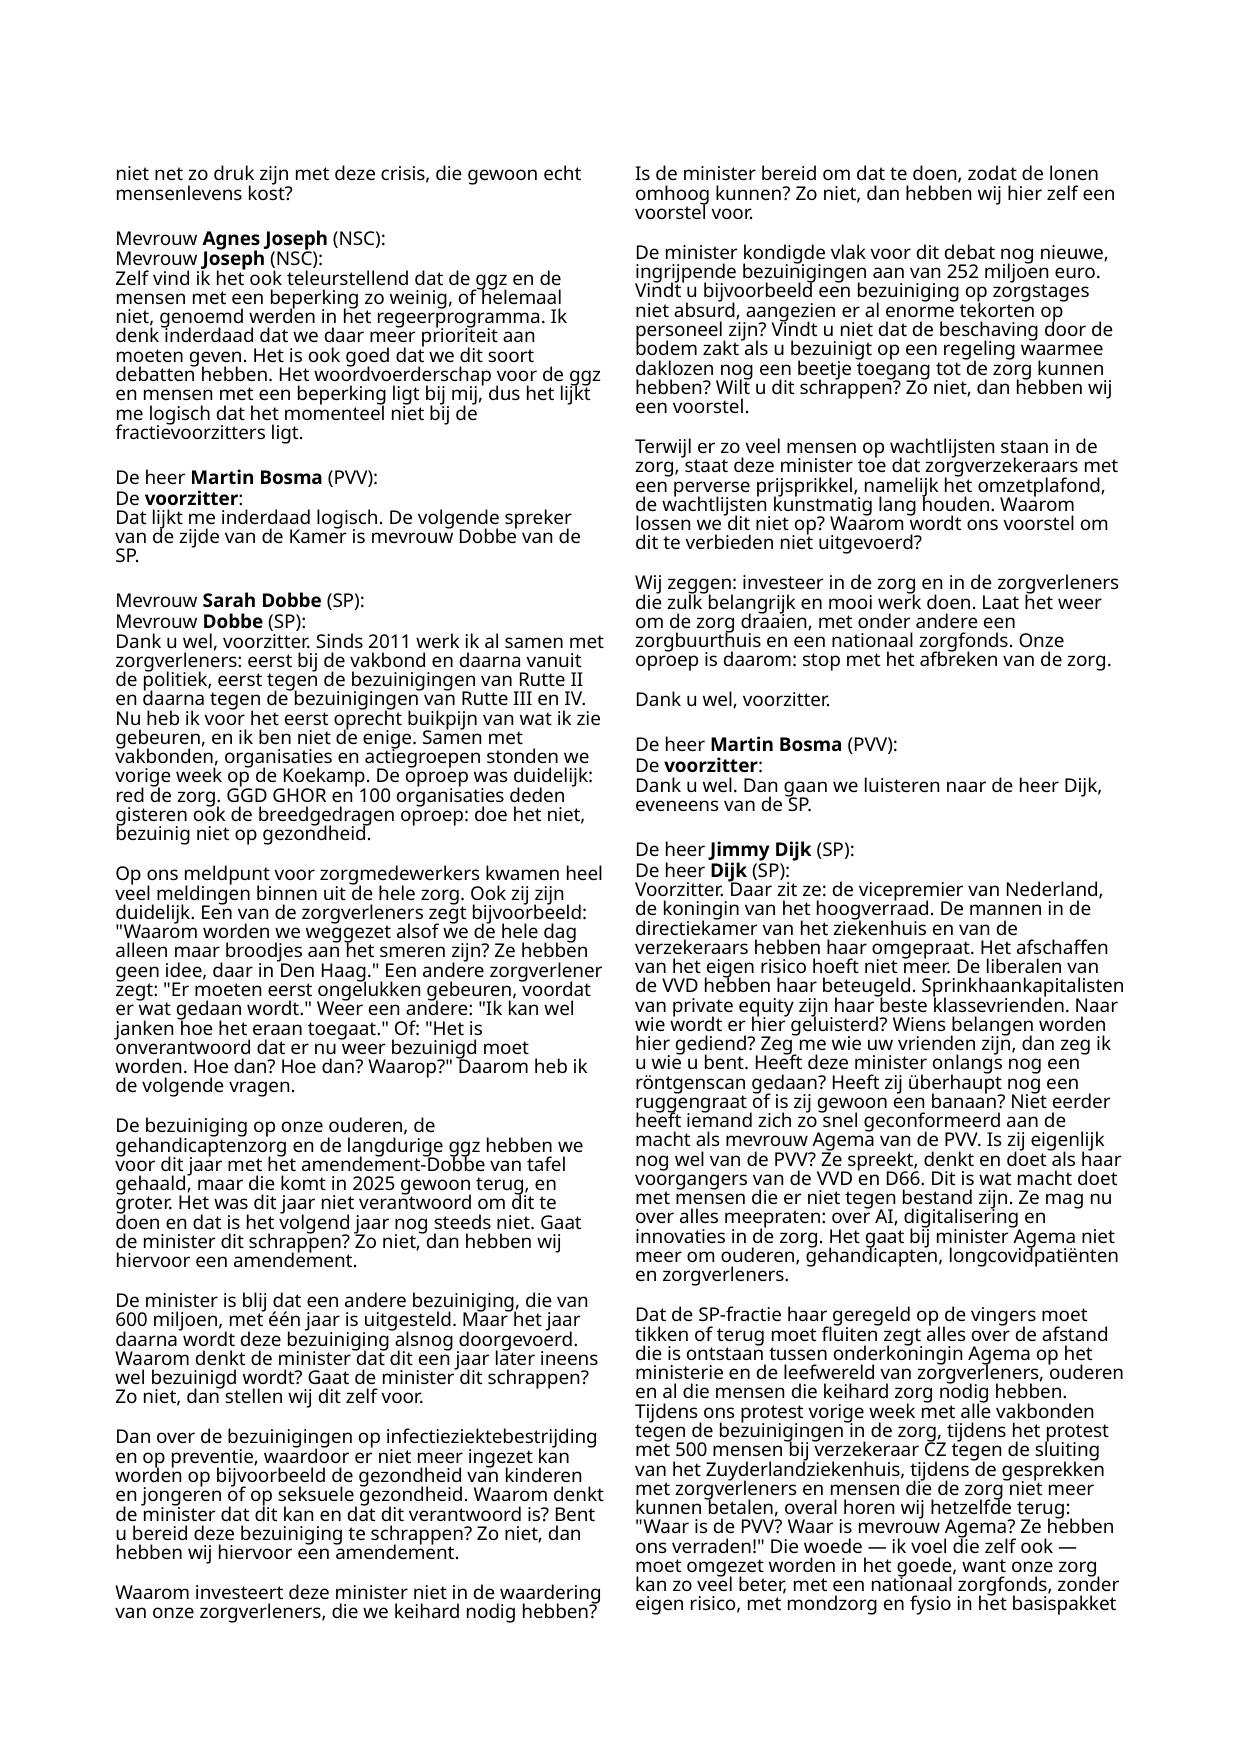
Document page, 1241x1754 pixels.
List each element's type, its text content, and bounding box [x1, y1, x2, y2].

text Mevrouw Dobbe (SP): [115, 613, 605, 633]
text De heer Dijk (SP): [635, 862, 1125, 881]
text Dat de SP-fractie haar geregeld op de vingers moet tikken of terug moet fluiten zegt alles over de afstand die is ontstaan tussen onderkoningin Agema op het ministerie en de leefwereld van zorgverleners, ouderen en al die mensen die keihard zorg nodig hebben. Tijdens ons protest vorige week met alle vakbonden tegen de bezuinigingen in de zorg, tijdens het protest met 500 mensen bij verzekeraar CZ tegen de sluiting van het Zuyderlandziekenhuis, tijdens de gesprekken met zorgverleners en mensen die de zorg niet meer kunnen betalen, overal horen wij hetzelfde terug: "Waar is de PVV? Waar is mevrouw Agema? Ze hebben ons verraden!" Die woede — ik voel die zelf ook — moet omgezet worden in het goede, want onze zorg kan zo veel beter, met een nationaal zorgfonds, zonder eigen risico, met mondzorg en fysio in het basispakket [635, 1306, 1125, 1615]
text Terwijl er zo veel mensen op wachtlijsten staan in de zorg, staat deze minister toe dat zorgverzekeraars met een perverse prijsprikkel, namelijk het omzetplafond, de wachtlijsten kunstmatig lang houden. Waarom lossen we dit niet op? Waarom wordt ons voorstel om dit te verbieden niet uitgevoerd? [635, 438, 1125, 554]
text Mevrouw Agnes Joseph (NSC): [115, 225, 605, 250]
text De heer Martin Bosma (PVV): [115, 464, 605, 490]
text Dank u wel, voorzitter. Sinds 2011 werk ik al samen met zorgverleners: eerst bij de vakbond en daarna vanuit de politiek, eerst tegen de bezuinigingen van Rutte II en daarna tegen de bezuinigingen van Rutte III en IV. Nu heb ik voor het eerst oprecht buikpijn van wat ik zie gebeuren, en ik ben niet de enige. Samen met vakbonden, organisaties en actiegroepen stonden we vorige week op de Koekamp. De oproep was duidelijk: red de zorg. GGD GHOR en 100 organisaties deden gisteren ook de breedgedragen oproep: doe het niet, bezuinig niet op gezondheid. [115, 633, 605, 844]
text Voorzitter. Daar zit ze: de vicepremier van Nederland, de koningin van het hoogverraad. De mannen in de directiekamer van het ziekenhuis en van de verzekeraars hebben haar omgepraat. Het afschaffen van het eigen risico hoeft niet meer. De liberalen van de VVD hebben haar beteugeld. Sprinkhaankapitalisten van private equity zijn haar beste klassevrienden. Naar wie wordt er hier geluisterd? Wiens belangen worden hier gediend? Zeg me wie uw vrienden zijn, dan zeg ik u wie u bent. Heeft deze minister onlangs nog een röntgenscan gedaan? Heeft zij überhaupt nog een ruggengraat of is zij gewoon een banaan? Niet eerder heeft iemand zich zo snel geconformeerd aan de macht als mevrouw Agema van de PVV. Is zij eigenlijk nog wel van de PVV? Ze spreekt, denkt en doet als haar voorgangers van de VVD en D66. Dit is wat macht doet met mensen die er niet tegen bestand zijn. Ze mag nu over alles meepraten: over AI, digitalisering en innovaties in de zorg. Het gaat bij minister Agema niet meer om ouderen, gehandicapten, longcovidpatiënten en zorgverleners. [635, 881, 1125, 1286]
text Dat lijkt me inderdaad logisch. De volgende spreker van de zijde van de Kamer is mevrouw Dobbe van de SP. [115, 509, 605, 567]
text Op ons meldpunt voor zorgmedewerkers kwamen heel veel meldingen binnen uit de hele zorg. Ook zij zijn duidelijk. Een van de zorgverleners zegt bijvoorbeeld: "Waarom worden we weggezet alsof we de hele dag alleen maar broodjes aan het smeren zijn? Ze hebben geen idee, daar in Den Haag." Een andere zorgverlener zegt: "Er moeten eerst ongelukken gebeuren, voordat er wat gedaan wordt." Weer een andere: "Ik kan wel janken hoe het eraan toegaat." Of: "Het is onverantwoord dat er nu weer bezuinigd moet worden. Hoe dan? Hoe dan? Waarop?" Daarom heb ik de volgende vragen. [115, 865, 605, 1097]
text De voorzitter: [115, 490, 605, 509]
text De minister kondigde vlak voor dit debat nog nieuwe, ingrijpende bezuinigingen aan van 252 miljoen euro. Vindt u bijvoorbeeld een bezuiniging op zorgstages niet absurd, aangezien er al enorme tekorten op personeel zijn? Vindt u niet dat de beschaving door de bodem zakt als u bezuinigt op een regeling waarmee daklozen nog een beetje toegang tot de zorg kunnen hebben? Wilt u dit schrappen? Zo niet, dan hebben wij een voorstel. [635, 244, 1125, 417]
text Dan over de bezuinigingen op infectieziektebestrijding en op preventie, waardoor er niet meer ingezet kan worden op bijvoorbeeld de gezondheid van kinderen en jongeren of op seksuele gezondheid. Waarom denkt de minister dat dit kan en dat dit verantwoord is? Bent u bereid deze bezuiniging te schrappen? Zo niet, dan hebben wij hiervoor een amendement. [115, 1428, 605, 1563]
text De heer Jimmy Dijk (SP): [635, 836, 1125, 862]
text Dank u wel. Dan gaan we luisteren naar de heer Dijk, eveneens van de SP. [635, 777, 1125, 815]
text De heer Martin Bosma (PVV): [635, 732, 1125, 757]
text Dank u wel, voorzitter. [635, 691, 1125, 711]
text Zelf vind ik het ook teleurstellend dat de ggz en de mensen met een beperking zo weinig, of helemaal niet, genoemd werden in het regeerprogramma. Ik denk inderdaad dat we daar meer prioriteit aan moeten geven. Het is ook goed dat we dit soort debatten hebben. Het woordvoerderschap voor de ggz en mensen met een beperking ligt bij mij, dus het lijkt me logisch dat het momenteel niet bij de fractievoorzitters ligt. [115, 270, 605, 443]
text De voorzitter: [635, 757, 1125, 777]
text niet net zo druk zijn met deze crisis, die gewoon echt mensenlevens kost? [115, 165, 605, 204]
text Waarom investeert deze minister niet in de waardering van onze zorgverleners, die we keihard nodig hebben? [115, 1584, 605, 1623]
text Mevrouw Joseph (NSC): [115, 250, 605, 270]
text Is de minister bereid om dat te doen, zodat de lonen omhoog kunnen? Zo niet, dan hebben wij hier zelf een voorstel voor. [635, 165, 1125, 223]
text Wij zeggen: investeer in de zorg en in de zorgverleners die zulk belangrijk en mooi werk doen. Laat het weer om de zorg draaien, met onder andere een zorgbuurthuis en een nationaal zorgfonds. Onze oproep is daarom: stop met het afbreken van de zorg. [635, 574, 1125, 671]
text De minister is blij dat een andere bezuiniging, die van 600 miljoen, met één jaar is uitgesteld. Maar het jaar daarna wordt deze bezuiniging alsnog doorgevoerd. Waarom denkt de minister dat dit een jaar later ineens wel bezuinigd wordt? Gaat de minister dit schrappen? Zo niet, dan stellen wij dit zelf voor. [115, 1292, 605, 1408]
text Mevrouw Sarah Dobbe (SP): [115, 588, 605, 613]
text De bezuiniging op onze ouderen, de gehandicaptenzorg en de langdurige ggz hebben we voor dit jaar met het amendement-Dobbe van tafel gehaald, maar die komt in 2025 gewoon terug, en groter. Het was dit jaar niet verantwoord om dit te doen en dat is het volgend jaar nog steeds niet. Gaat de minister dit schrappen? Zo niet, dan hebben wij hiervoor een amendement. [115, 1117, 605, 1271]
